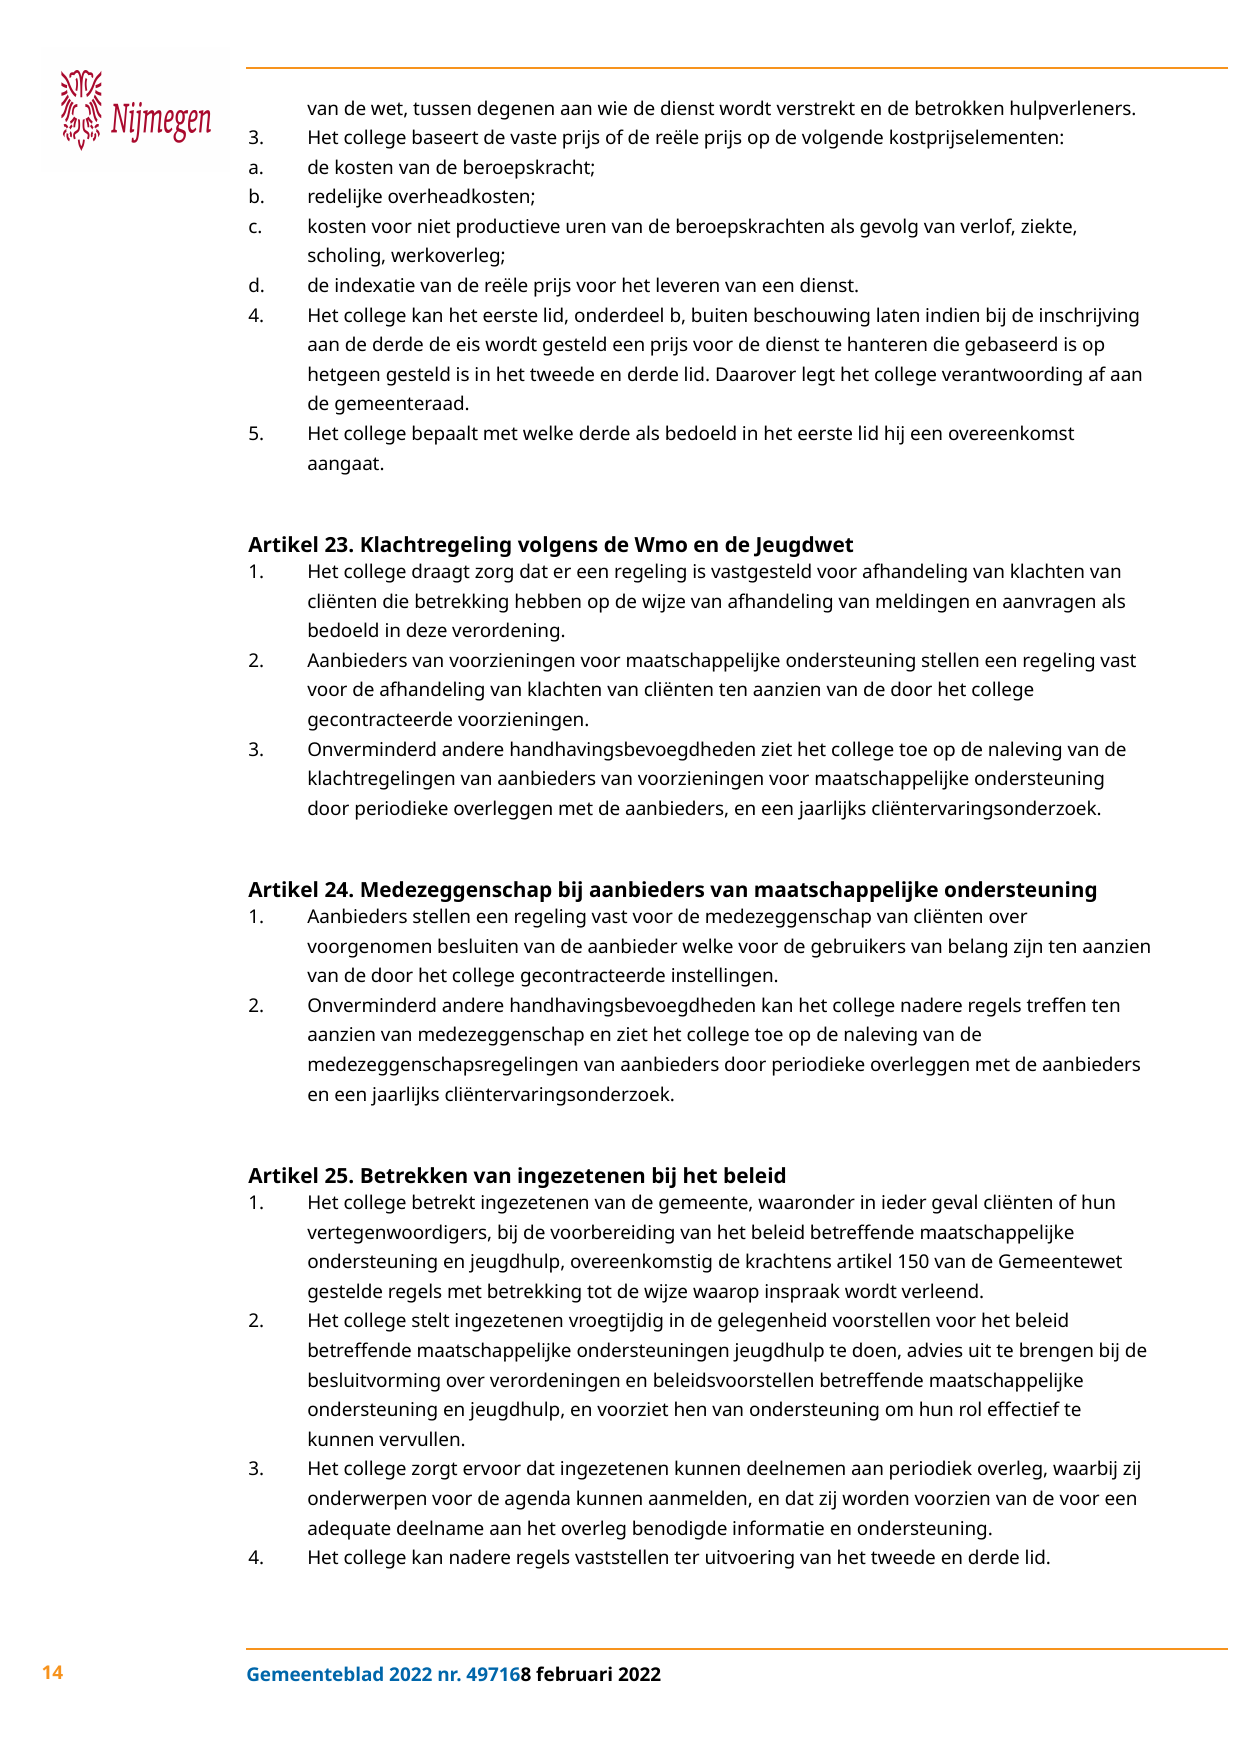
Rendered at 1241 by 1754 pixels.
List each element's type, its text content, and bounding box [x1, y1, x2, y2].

list Aanbieders van voorzieningen voor maatschappelijke ondersteuning stellen een regeling vast voor de afhandeling van klachten van cliënten ten aanzien van de door het college gecontracteerde voorzieningen. [248, 647, 1152, 732]
text Artikel 25. Betrekken van ingezetenen bij het beleid [248, 1161, 1152, 1189]
list Het college baseert de vaste prijs of de reële prijs op de volgende kostprijselementen: [248, 124, 1152, 150]
list kosten voor niet productieve uren van de beroepskrachten als gevolg van verlof, ziekte, scholing, werkoverleg; [248, 213, 1152, 268]
list Aanbieders stellen een regeling vast voor de medezeggenschap van cliënten over voorgenomen besluiten van de aanbieder welke voor de gebruikers van belang zijn ten aanzien van de door het college gecontracteerde instellingen. [248, 903, 1152, 988]
list redelijke overheadkosten; [248, 183, 1152, 209]
list van de wet, tussen degenen aan wie de dienst wordt verstrekt en de betrokken hulpverleners. [248, 95, 1152, 121]
list Het college zorgt ervoor dat ingezetenen kunnen deelnemen aan periodiek overleg, waarbij zij onderwerpen voor de agenda kunnen aanmelden, en dat zij worden voorzien van de voor een adequate deelname aan het overleg benodigde informatie en ondersteuning. [248, 1456, 1152, 1540]
list Het college stelt ingezetenen vroegtijdig in de gelegenheid voorstellen voor het beleid betreffende maatschappelijke ondersteuningen jeugdhulp te doen, advies uit te brengen bij de besluitvorming over verordeningen en beleidsvoorstellen betreffende maatschappelijke ondersteuning en jeugdhulp, en voorziet hen van ondersteuning om hun rol effectief te kunnen vervullen. [248, 1308, 1152, 1452]
list de indexatie van de reële prijs voor het leveren van een dienst. [248, 272, 1152, 298]
list Onverminderd andere handhavingsbevoegdheden ziet het college toe op de naleving van de klachtregelingen van aanbieders van voorzieningen voor maatschappelijke ondersteuning door periodieke overleggen met de aanbieders, en een jaarlijks cliëntervaringsonderzoek. [248, 736, 1152, 821]
list de kosten van de beroepskracht; [248, 154, 1152, 180]
list Het college kan het eerste lid, onderdeel b, buiten beschouwing laten indien bij de inschrijving aan de derde de eis wordt gesteld een prijs voor de dienst te hanteren die gebaseerd is op hetgeen gesteld is in het tweede en derde lid. Daarover legt het college verantwoording af aan de gemeenteraad. [248, 302, 1152, 416]
list Het college bepaalt met welke derde als bedoeld in het eerste lid hij een overeenkomst aangaat. [248, 420, 1152, 476]
text Artikel 23. Klachtregeling volgens de Wmo en de Jeugdwet [248, 530, 1152, 558]
picture [41, 47, 231, 172]
list Het college kan nadere regels vaststellen ter uitvoering van het tweede en derde lid. [248, 1544, 1152, 1570]
text Artikel 24. Medezeggenschap bij aanbieders van maatschappelijke ondersteuning [248, 875, 1152, 903]
list Het college draagt zorg dat er een regeling is vastgesteld voor afhandeling van klachten van cliënten die betrekking hebben op de wijze van afhandeling van meldingen en aanvragen als bedoeld in deze verordening. [248, 558, 1152, 643]
list Onverminderd andere handhavingsbevoegdheden kan het college nadere regels treffen ten aanzien van medezeggenschap en ziet het college toe op de naleving van de medezeggenschapsregelingen van aanbieders door periodieke overleggen met de aanbieders en een jaarlijks cliëntervaringsonderzoek. [248, 992, 1152, 1107]
list Het college betrekt ingezetenen van de gemeente, waaronder in ieder geval cliënten of hun vertegenwoordigers, bij de voorbereiding van het beleid betreffende maatschappelijke ondersteuning en jeugdhulp, overeenkomstig de krachtens artikel 150 van de Gemeentewet gestelde regels met betrekking tot de wijze waarop inspraak wordt verleend. [248, 1189, 1152, 1304]
